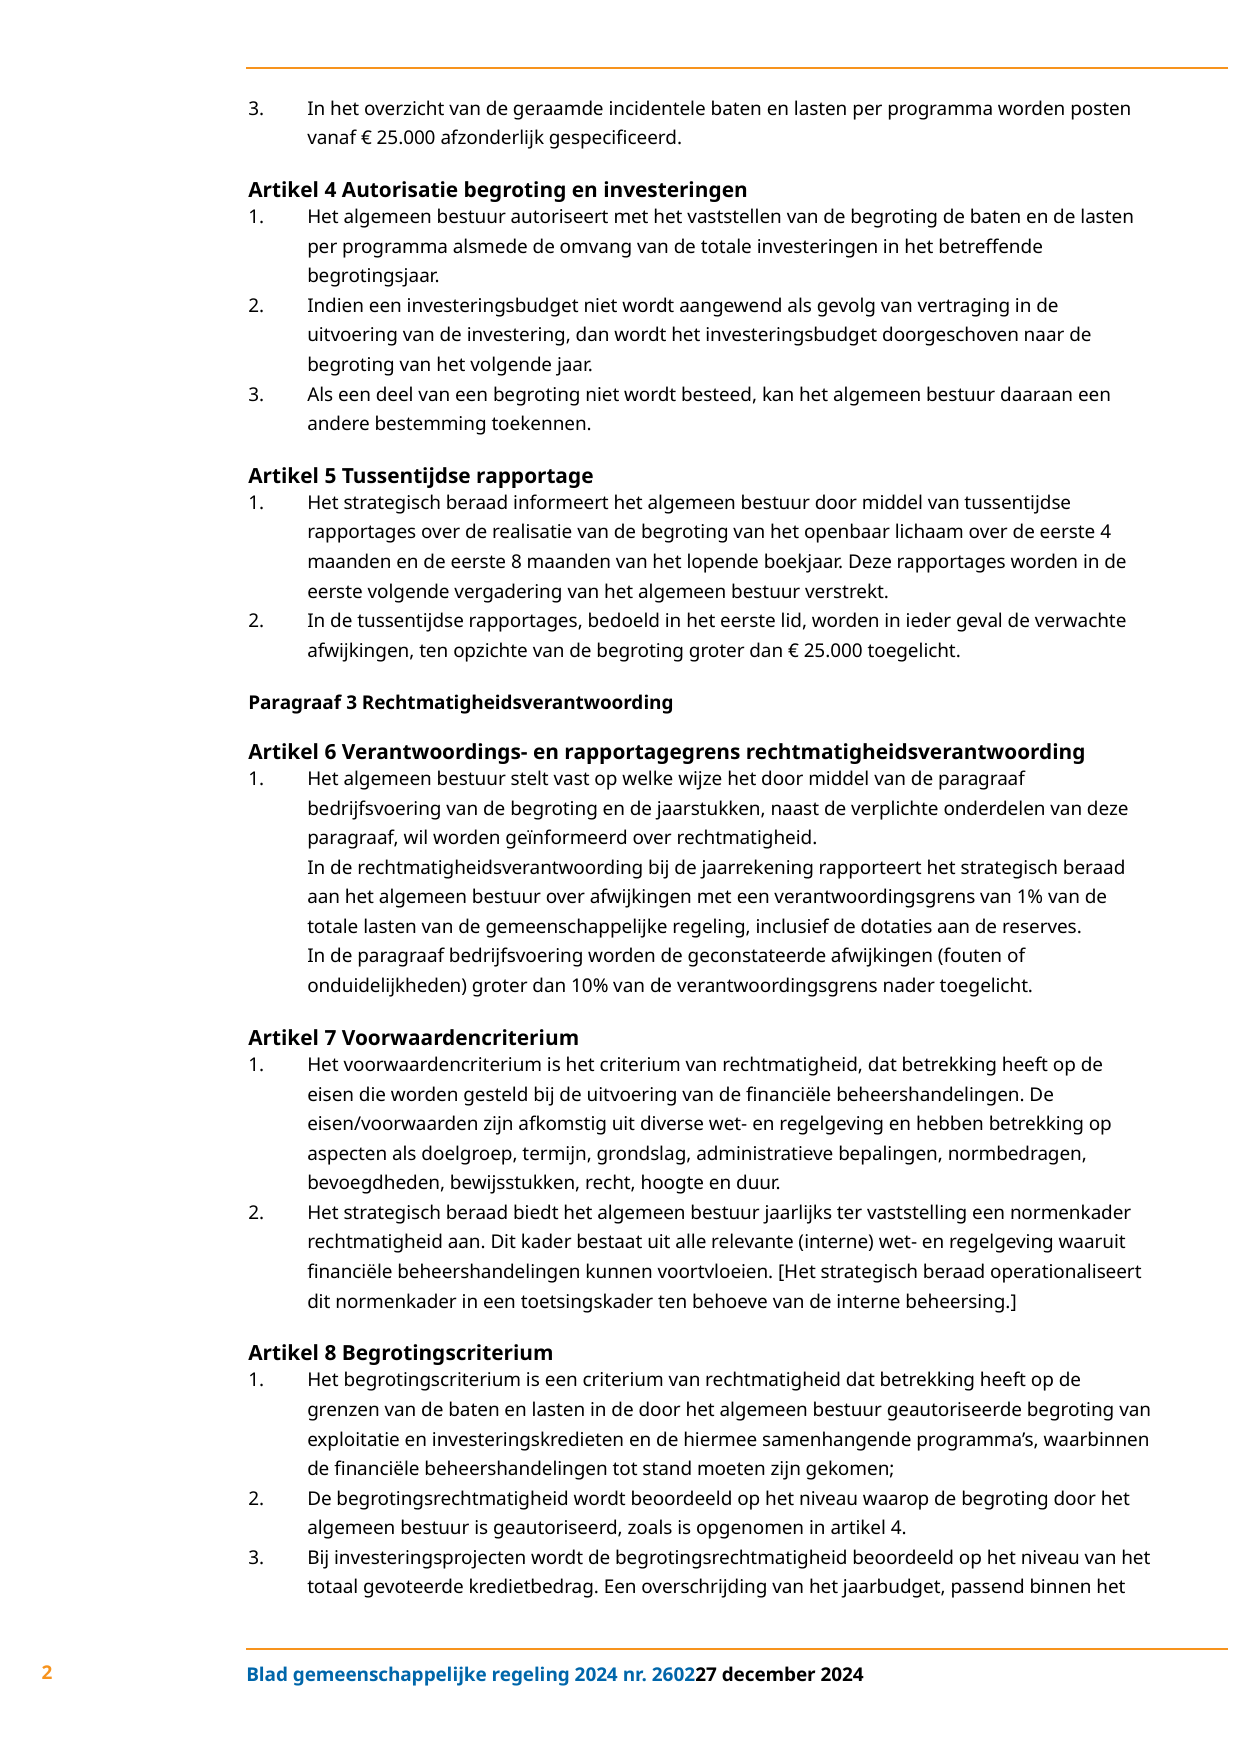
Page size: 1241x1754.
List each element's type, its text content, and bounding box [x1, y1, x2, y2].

list Bij investeringsprojecten wordt de begrotingsrechtmatigheid beoordeeld op het niveau van het totaal gevoteerde kredietbedrag. Een overschrijding van het jaarbudget, passend binnen het [248, 1544, 1152, 1599]
list Het algemeen bestuur autoriseert met het vaststellen van de begroting de baten en de lasten per programma alsmede de omvang van de totale investeringen in het betreffende begrotingsjaar. [248, 203, 1152, 288]
text Artikel 4 Autorisatie begroting en investeringen [248, 175, 1152, 203]
picture [41, 47, 231, 172]
text Paragraaf 3 Rechtmatigheidsverantwoording [248, 687, 1152, 716]
list Het strategisch beraad informeert het algemeen bestuur door middel van tussentijdse rapportages over de realisatie van de begroting van het openbaar lichaam over de eerste 4 maanden en de eerste 8 maanden van het lopende boekjaar. Deze rapportages worden in de eerste volgende vergadering van het algemeen bestuur verstrekt. [248, 489, 1152, 604]
list Het algemeen bestuur stelt vast op welke wijze het door middel van de paragraaf bedrijfsvoering van de begroting en de jaarstukken, naast de verplichte onderdelen van deze paragraaf, wil worden geïnformeerd over rechtmatigheid. [248, 765, 1152, 850]
list In de paragraaf bedrijfsvoering worden de geconstateerde afwijkingen (fouten of onduidelijkheden) groter dan 10% van de verantwoordingsgrens nader toegelicht. [248, 943, 1152, 998]
list Het begrotingscriterium is een criterium van rechtmatigheid dat betrekking heeft op de grenzen van de baten en lasten in de door het algemeen bestuur geautoriseerde begroting van exploitatie en investeringskredieten en de hiermee samenhangende programma’s, waarbinnen de financiële beheershandelingen tot stand moeten zijn gekomen; [248, 1367, 1152, 1481]
list In het overzicht van de geraamde incidentele baten en lasten per programma worden posten vanaf € 25.000 afzonderlijk gespecificeerd. [248, 95, 1152, 150]
text Artikel 8 Begrotingscriterium [248, 1338, 1152, 1367]
list De begrotingsrechtmatigheid wordt beoordeeld op het niveau waarop de begroting door het algemeen bestuur is geautoriseerd, zoals is opgenomen in artikel 4. [248, 1485, 1152, 1540]
list Als een deel van een begroting niet wordt besteed, kan het algemeen bestuur daaraan een andere bestemming toekennen. [248, 381, 1152, 436]
text Artikel 6 Verantwoordings- en rapportagegrens rechtmatigheidsverantwoording [248, 737, 1152, 765]
list Indien een investeringsbudget niet wordt aangewend als gevolg van vertraging in de uitvoering van de investering, dan wordt het investeringsbudget doorgeschoven naar de begroting van het volgende jaar. [248, 292, 1152, 377]
list In de rechtmatigheidsverantwoording bij de jaarrekening rapporteert het strategisch beraad aan het algemeen bestuur over afwijkingen met een verantwoordingsgrens van 1% van de totale lasten van de gemeenschappelijke regeling, inclusief de dotaties aan de reserves. [248, 854, 1152, 939]
text Artikel 5 Tussentijdse rapportage [248, 461, 1152, 489]
list Het voorwaardencriterium is het criterium van rechtmatigheid, dat betrekking heeft op de eisen die worden gesteld bij de uitvoering van de financiële beheershandelingen. De eisen/voorwaarden zijn afkomstig uit diverse wet- en regelgeving en hebben betrekking op aspecten als doelgroep, termijn, grondslag, administratieve bepalingen, normbedragen, bevoegdheden, bewijsstukken, recht, hoogte en duur. [248, 1051, 1152, 1195]
list Het strategisch beraad biedt het algemeen bestuur jaarlijks ter vaststelling een normenkader rechtmatigheid aan. Dit kader bestaat uit alle relevante (interne) wet- en regelgeving waaruit financiële beheershandelingen kunnen voortvloeien. [Het strategisch beraad operationaliseert dit normenkader in een toetsingskader ten behoeve van de interne beheersing.] [248, 1199, 1152, 1313]
text Artikel 7 Voorwaardencriterium [248, 1023, 1152, 1051]
list In de tussentijdse rapportages, bedoeld in het eerste lid, worden in ieder geval de verwachte afwijkingen, ten opzichte van de begroting groter dan € 25.000 toegelicht. [248, 607, 1152, 663]
